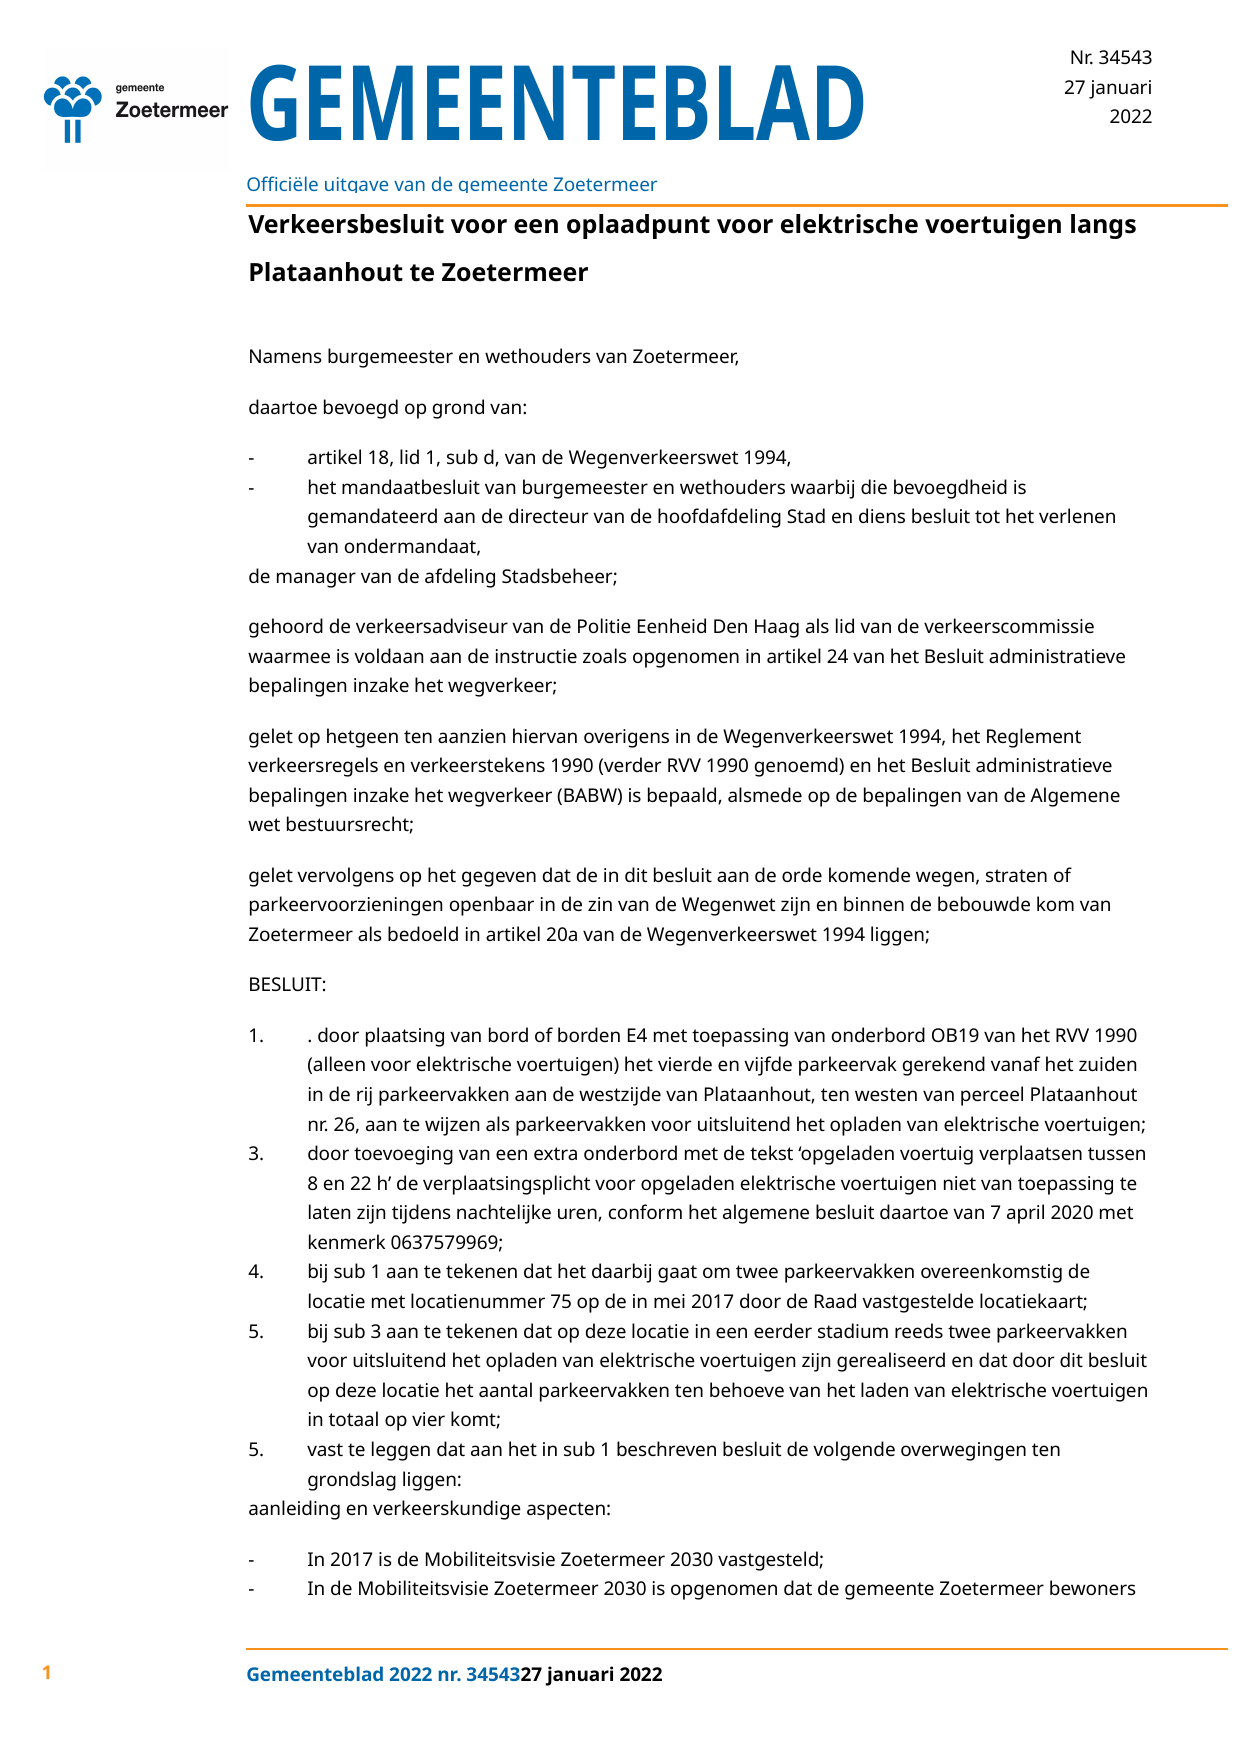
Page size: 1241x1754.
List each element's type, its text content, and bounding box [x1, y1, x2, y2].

picture [41, 47, 231, 172]
list artikel 18, lid 1, sub d, van de Wegenverkeerswet 1994, [248, 444, 1152, 470]
list vast te leggen dat aan het in sub 1 beschreven besluit de volgende overwegingen ten grondslag liggen: [248, 1436, 1152, 1491]
list het mandaatbesluit van burgemeester en wethouders waarbij die bevoegdheid is gemandateerd aan de directeur van de hoofdafdeling Stad en diens besluit tot het verlenen van ondermandaat, [248, 474, 1152, 559]
list bij sub 3 aan te tekenen dat op deze locatie in een eerder stadium reeds twee parkeervakken voor uitsluitend het opladen van elektrische voertuigen zijn gerealiseerd en dat door dit besluit op deze locatie het aantal parkeervakken ten behoeve van het laden van elektrische voertuigen in totaal op vier komt; [248, 1318, 1152, 1432]
text Namens burgemeester en wethouders van Zoetermeer, [248, 344, 1152, 369]
text gehoord de verkeersadviseur van de Politie Eenheid Den Haag als lid van de verkeerscommissie waarmee is voldaan aan de instructie zoals opgenomen in artikel 24 van het Besluit administratieve bepalingen inzake het wegverkeer; [248, 613, 1152, 698]
text gelet vervolgens op het gegeven dat de in dit besluit aan de orde komende wegen, straten of parkeervoorzieningen openbaar in de zin van de Wegenwet zijn en binnen de bebouwde kom van Zoetermeer als bedoeld in artikel 20a van de Wegenverkeerswet 1994 liggen; [248, 862, 1152, 947]
text Verkeersbesluit voor een oplaadpunt voor elektrische voertuigen langs Plataanhout te Zoetermeer [248, 207, 1152, 288]
list door toevoeging van een extra onderbord met de tekst ‘opgeladen voertuig verplaatsen tussen 8 en 22 h’ de verplaatsingsplicht voor opgeladen elektrische voertuigen niet van toepassing te laten zijn tijdens nachtelijke uren, conform het algemene besluit daartoe van 7 april 2020 met kenmerk 0637579969; [248, 1140, 1152, 1255]
list In 2017 is de Mobiliteitsvisie Zoetermeer 2030 vastgesteld; [248, 1546, 1152, 1571]
list In de Mobiliteitsvisie Zoetermeer 2030 is opgenomen dat de gemeente Zoetermeer bewoners [248, 1575, 1152, 1601]
text gelet op hetgeen ten aanzien hiervan overigens in de Wegenverkeerswet 1994, het Reglement verkeersregels en verkeerstekens 1990 (verder RVV 1990 genoemd) en het Besluit administratieve bepalingen inzake het wegverkeer (BABW) is bepaald, alsmede op de bepalingen van de Algemene wet bestuursrecht; [248, 723, 1152, 837]
text de manager van de afdeling Stadsbeheer; [248, 563, 1152, 588]
text aanleiding en verkeerskundige aspecten: [248, 1495, 1152, 1521]
text BESLUIT: [248, 972, 1152, 997]
text daartoe bevoegd op grond van: [248, 394, 1152, 420]
list . door plaatsing van bord of borden E4 met toepassing van onderbord OB19 van het RVV 1990 (alleen voor elektrische voertuigen) het vierde en vijfde parkeervak gerekend vanaf het zuiden in de rij parkeervakken aan de westzijde van Plataanhout, ten westen van perceel Plataanhout nr. 26, aan te wijzen als parkeervakken voor uitsluitend het opladen van elektrische voertuigen; [248, 1022, 1152, 1136]
list bij sub 1 aan te tekenen dat het daarbij gaat om twee parkeervakken overeenkomstig de locatie met locatienummer 75 op de in mei 2017 door de Raad vastgestelde locatiekaart; [248, 1259, 1152, 1314]
